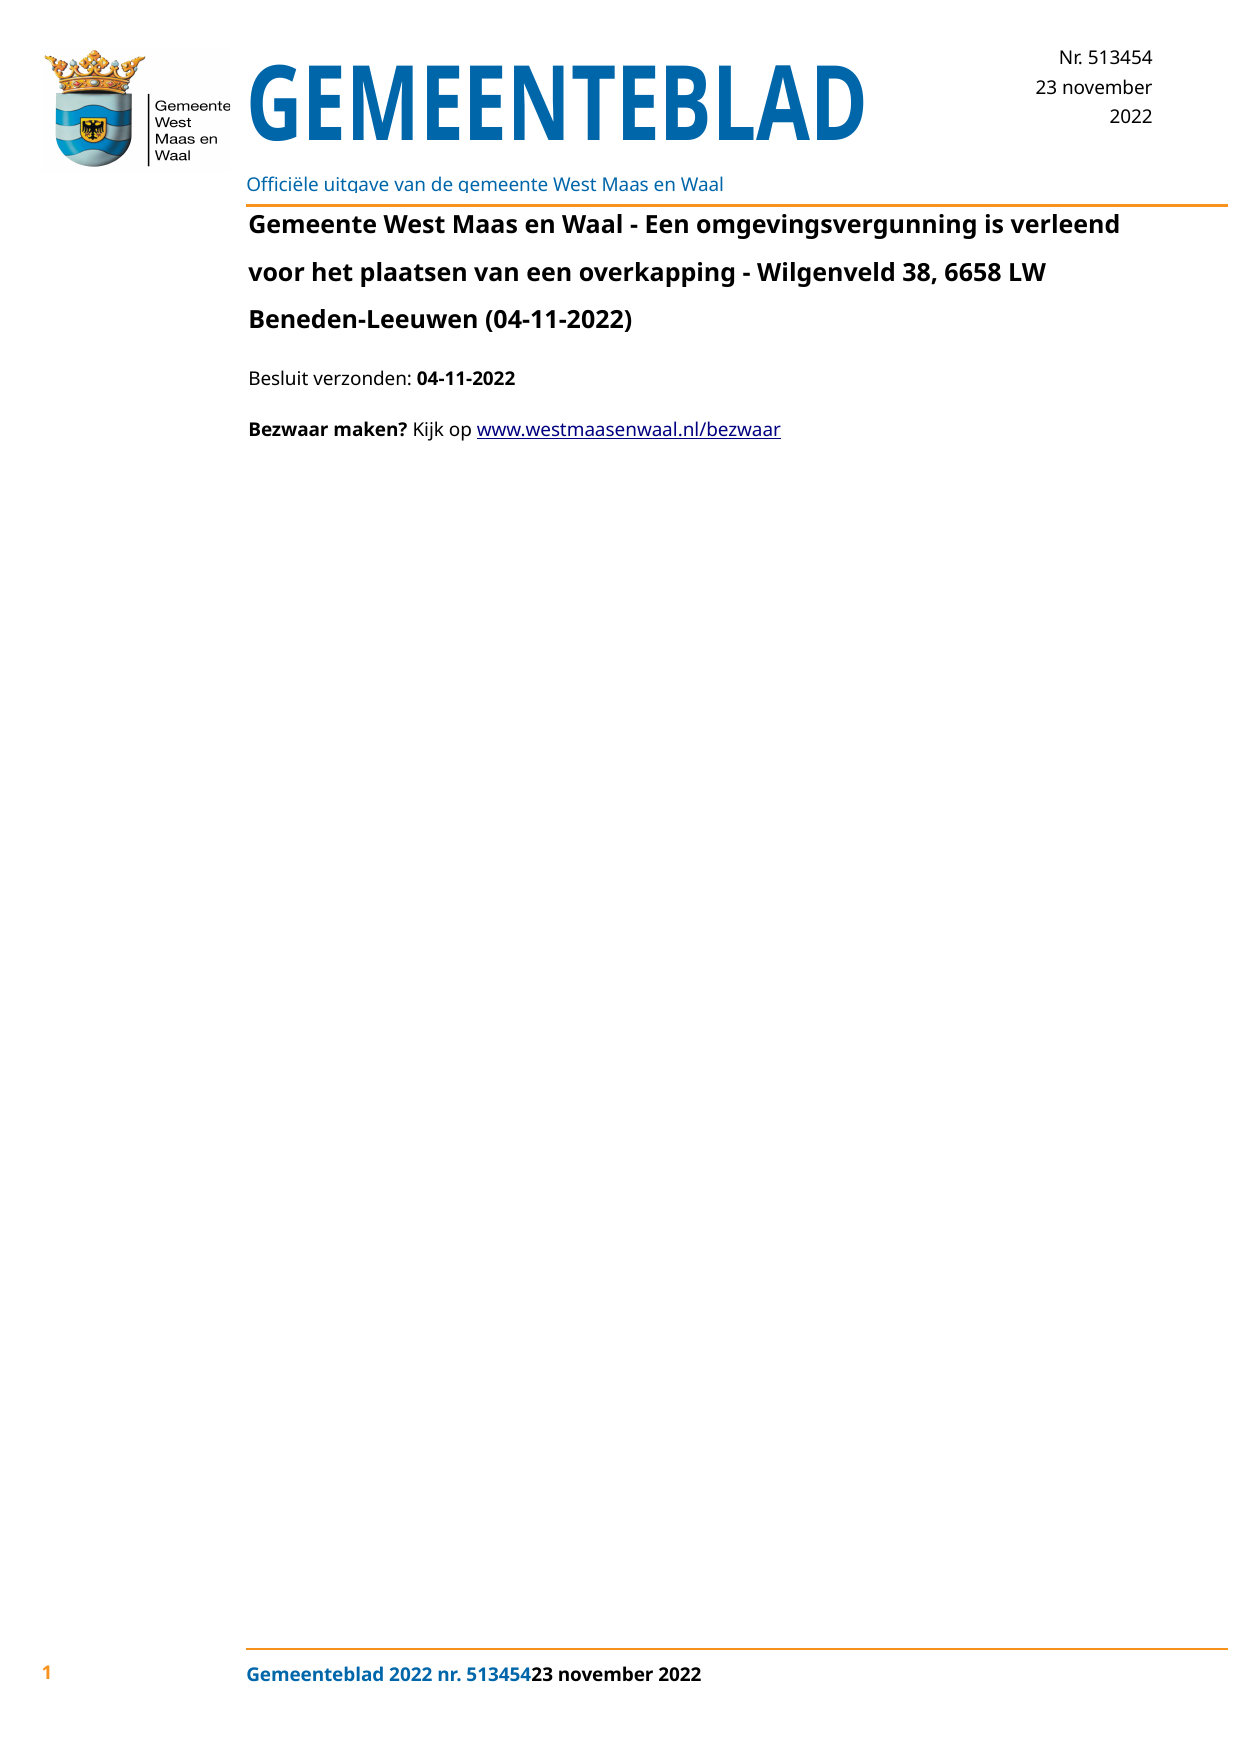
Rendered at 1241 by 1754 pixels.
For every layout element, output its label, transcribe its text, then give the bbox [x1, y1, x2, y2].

text Gemeente West Maas en Waal - Een omgevingsvergunning is verleend voor het plaatsen van een overkapping - Wilgenveld 38, 6658 LW Beneden-Leeuwen (04-11-2022) [248, 207, 1152, 336]
picture [41, 47, 231, 172]
text Bezwaar maken? Kijk op www.westmaasenwaal.nl/bezwaar [248, 416, 1152, 442]
text Besluit verzonden: 04-11-2022 [248, 366, 1152, 391]
